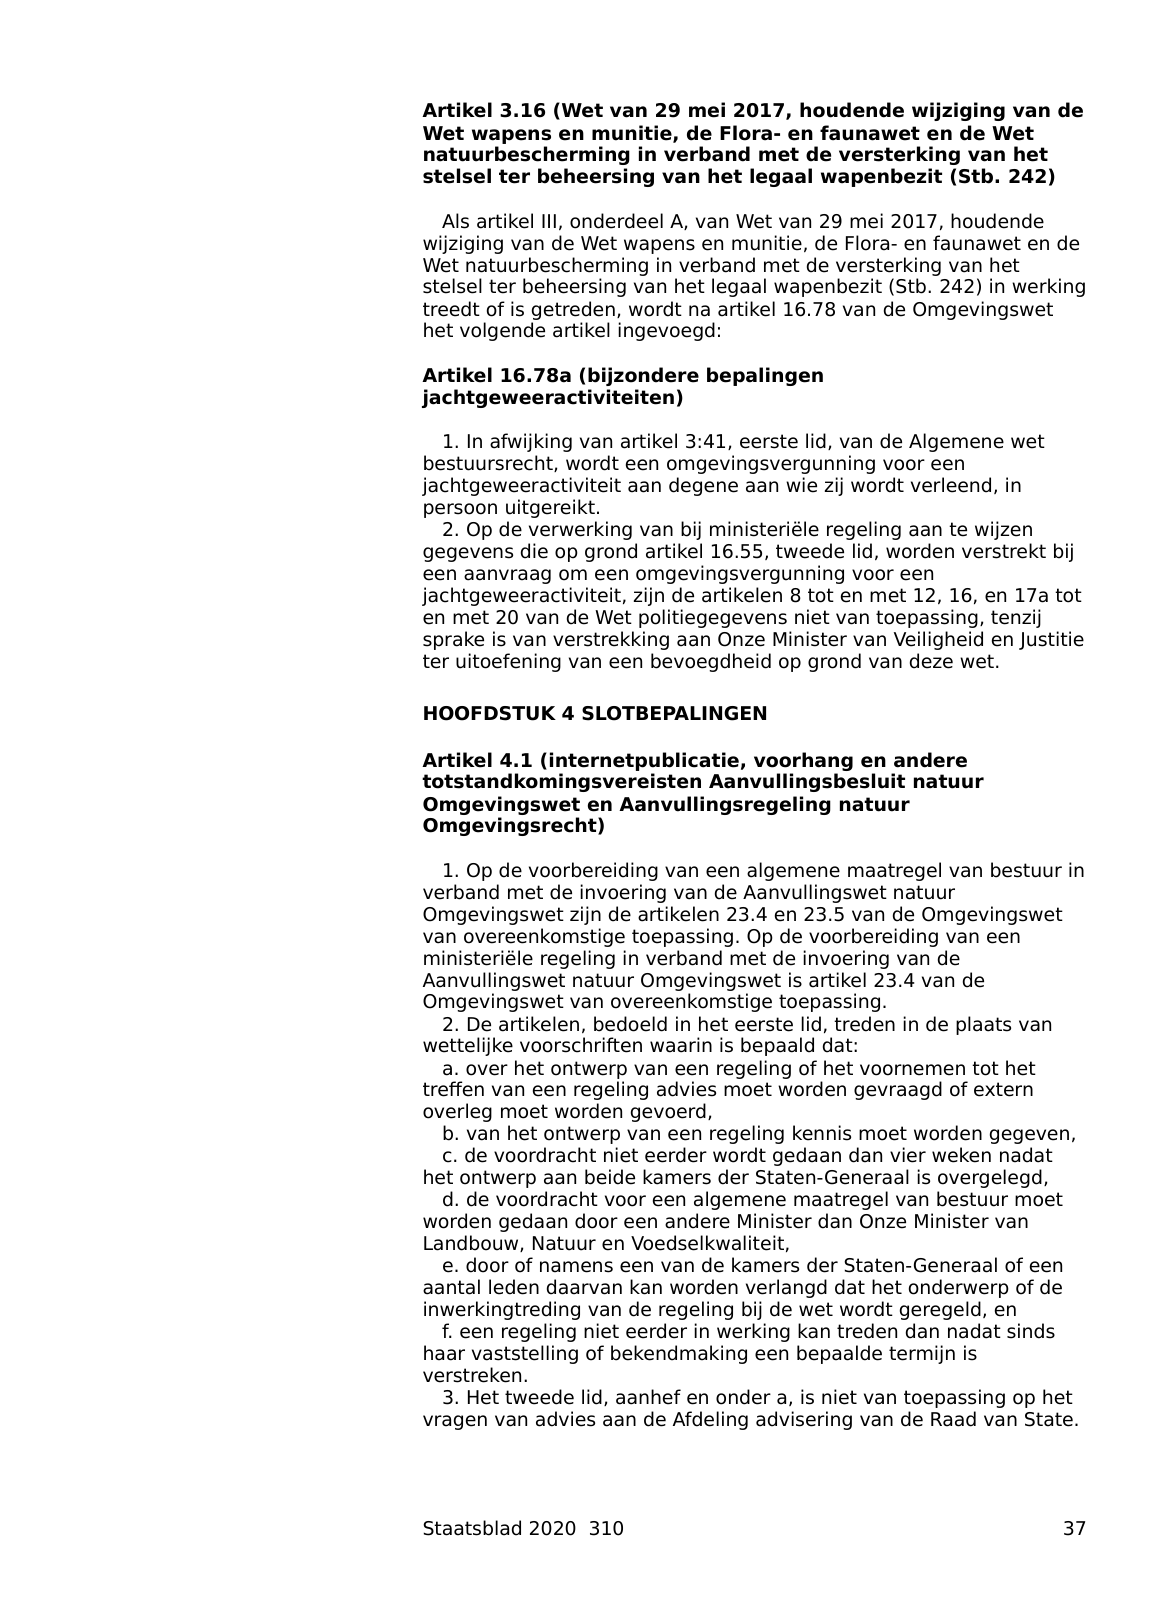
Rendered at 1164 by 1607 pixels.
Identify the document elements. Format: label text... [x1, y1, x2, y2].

text Als artikel III, onderdeel A, van Wet van 29 mei 2017, houdende wijziging van de Wet wapens en munitie, de Flora- en faunawet en de Wet natuurbescherming in verband met de versterking van het stelsel ter beheersing van het legaal wapenbezit (Stb. 242) in werking treedt of is getreden, wordt na artikel 16.78 van de Omgevingswet het volgende artikel ingevoegd: [422, 211, 1087, 342]
text e. door of namens een van de kamers der Staten-Generaal of een aantal leden daarvan kan worden verlangd dat het onderwerp of de inwerkingtreding van de regeling bij de wet wordt geregeld, en [422, 1255, 1087, 1321]
text f. een regeling niet eerder in werking kan treden dan nadat sinds haar vaststelling of bekendmaking een bepaalde termijn is verstreken. [422, 1321, 1087, 1387]
subtitle HOOFDSTUK 4 SLOTBEPALINGEN [422, 702, 1087, 724]
text c. de voordracht niet eerder wordt gedaan dan vier weken nadat het ontwerp aan beide kamers der Staten-Generaal is overgelegd, [422, 1145, 1087, 1189]
subtitle Artikel 4.1 (internetpublicatie, voorhang en andere totstandkomingsvereisten Aanvullingsbesluit natuur Omgevingswet en Aanvullingsregeling natuur Omgevingsrecht) [422, 749, 1087, 837]
text b. van het ontwerp van een regeling kennis moet worden gegeven, [422, 1123, 1087, 1145]
subtitle Artikel 3.16 (Wet van 29 mei 2017, houdende wijziging van de Wet wapens en munitie, de Flora- en faunawet en de Wet natuurbescherming in verband met de versterking van het stelsel ter beheersing van het legaal wapenbezit (Stb. 242) [422, 100, 1087, 188]
subtitle Artikel 16.78a (bijzondere bepalingen jachtgeweeractiviteiten) [422, 364, 1087, 408]
text 1. In afwijking van artikel 3:41, eerste lid, van de Algemene wet bestuursrecht, wordt een omgevingsvergunning voor een jachtgeweeractiviteit aan degene aan wie zij wordt verleend, in persoon uitgereikt. [422, 431, 1087, 519]
text 2. De artikelen, bedoeld in het eerste lid, treden in de plaats van wettelijke voorschriften waarin is bepaald dat: [422, 1013, 1087, 1057]
text 1. Op de voorbereiding van een algemene maatregel van bestuur in verband met de invoering van de Aanvullingswet natuur Omgevingswet zijn de artikelen 23.4 en 23.5 van de Omgevingswet van overeenkomstige toepassing. Op de voorbereiding van een ministeriële regeling in verband met de invoering van de Aanvullingswet natuur Omgevingswet is artikel 23.4 van de Omgevingswet van overeenkomstige toepassing. [422, 859, 1087, 1013]
text a. over het ontwerp van een regeling of het voornemen tot het treffen van een regeling advies moet worden gevraagd of extern overleg moet worden gevoerd, [422, 1057, 1087, 1123]
text 3. Het tweede lid, aanhef en onder a, is niet van toepassing op het vragen van advies aan de Afdeling advisering van de Raad van State. [422, 1387, 1087, 1431]
text 2. Op de verwerking van bij ministeriële regeling aan te wijzen gegevens die op grond artikel 16.55, tweede lid, worden verstrekt bij een aanvraag om een omgevingsvergunning voor een jachtgeweeractiviteit, zijn de artikelen 8 tot en met 12, 16, en 17a tot en met 20 van de Wet politiegegevens niet van toepassing, tenzij sprake is van verstrekking aan Onze Minister van Veiligheid en Justitie ter uitoefening van een bevoegdheid op grond van deze wet. [422, 519, 1087, 672]
text d. de voordracht voor een algemene maatregel van bestuur moet worden gedaan door een andere Minister dan Onze Minister van Landbouw, Natuur en Voedselkwaliteit, [422, 1189, 1087, 1255]
